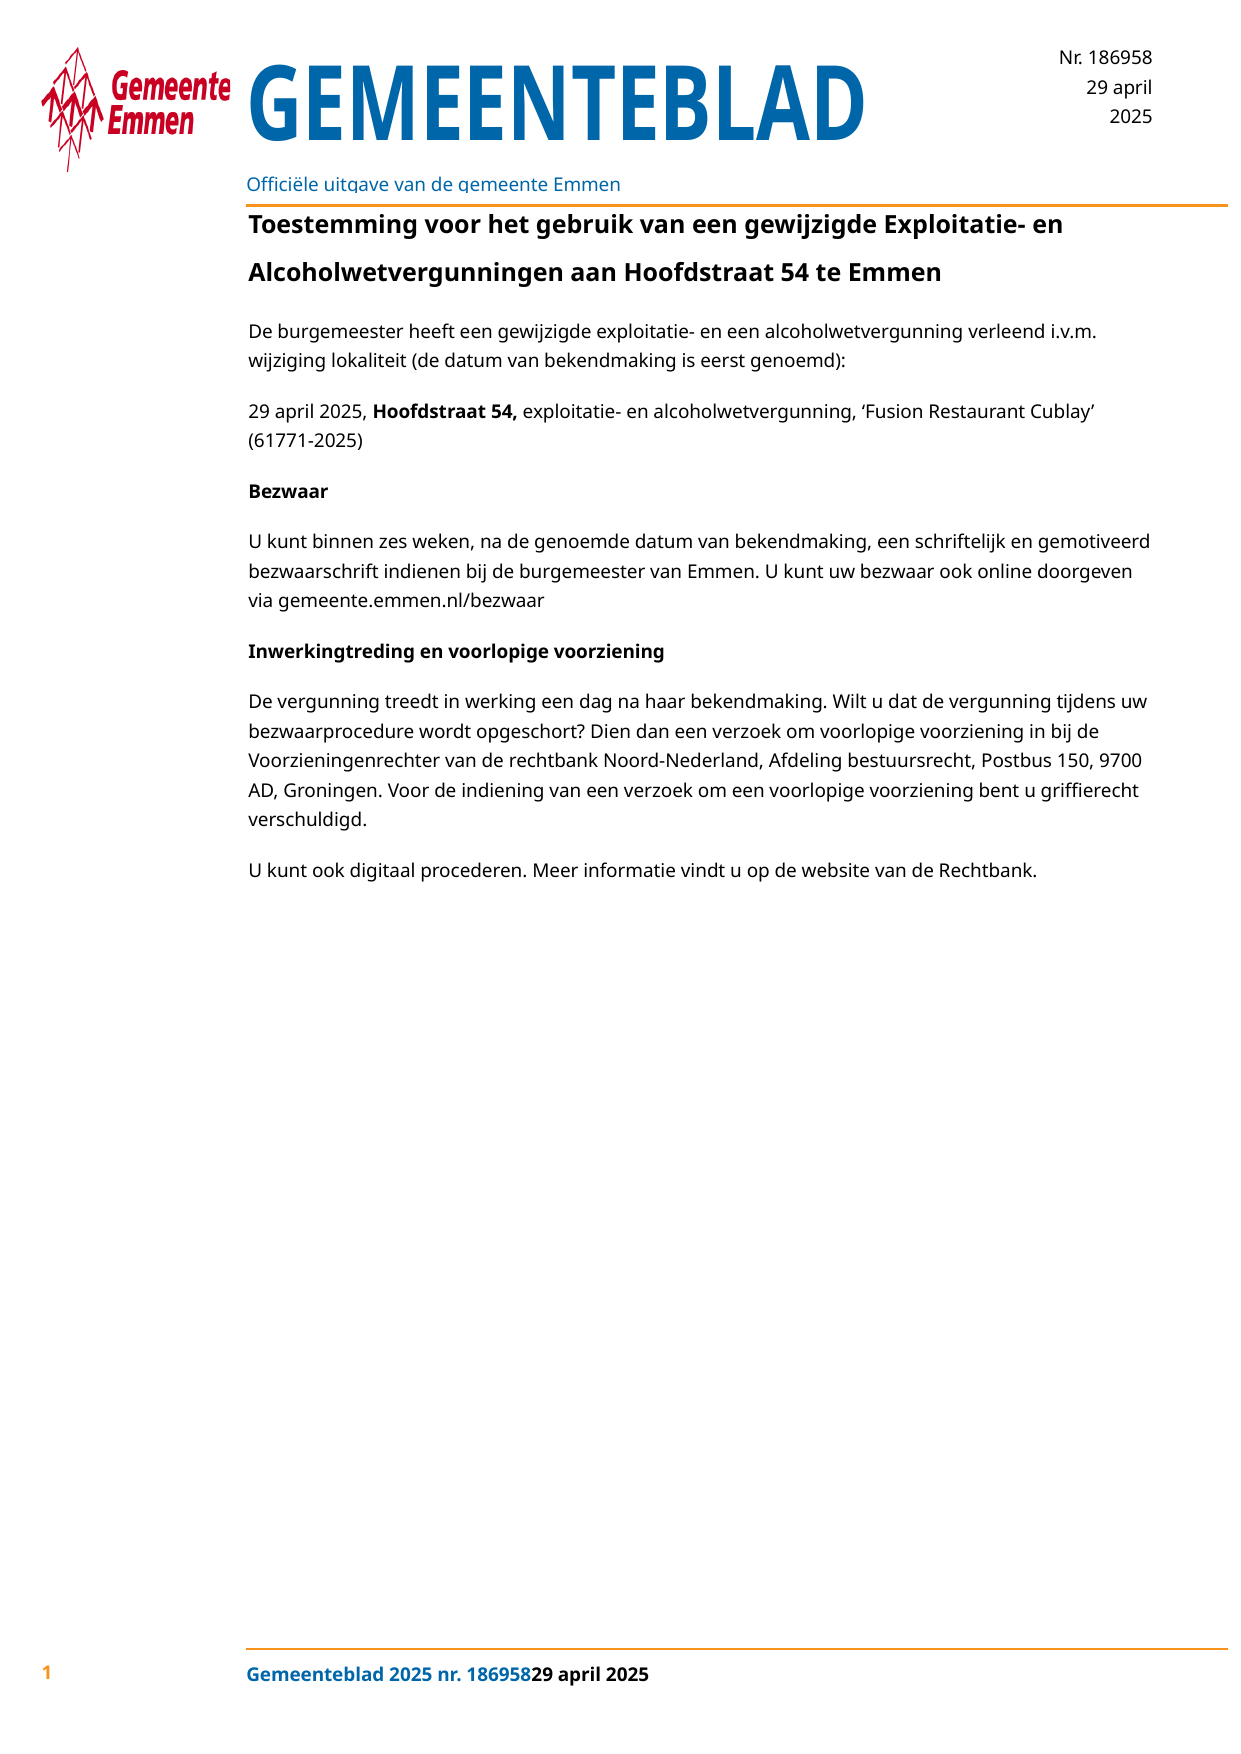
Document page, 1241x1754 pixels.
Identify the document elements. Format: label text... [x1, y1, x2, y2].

text U kunt ook digitaal procederen. Meer informatie vindt u op de website van de Rechtbank. [248, 857, 1152, 883]
text Toestemming voor het gebruik van een gewijzigde Exploitatie- en Alcoholwetvergunningen aan Hoofdstraat 54 te Emmen [248, 207, 1152, 288]
text De vergunning treedt in werking een dag na haar bekendmaking. Wilt u dat de vergunning tijdens uw bezwaarprocedure wordt opgeschort? Dien dan een verzoek om voorlopige voorziening in bij de Voorzieningenrechter van de rechtbank Noord-Nederland, Afdeling bestuursrecht, Postbus 150, 9700 AD, Groningen. Voor de indiening van een verzoek om een voorlopige voorziening bent u griffierecht verschuldigd. [248, 688, 1152, 832]
text Inwerkingtreding en voorlopige voorziening [248, 638, 1152, 664]
text De burgemeester heeft een gewijzigde exploitatie- en een alcoholwetvergunning verleend i.v.m. wijziging lokaliteit (de datum van bekendmaking is eerst genoemd): [248, 318, 1152, 373]
text 29 april 2025, Hoofdstraat 54, exploitatie- en alcoholwetvergunning, ‘Fusion Restaurant Cublay’ (61771-2025) [248, 398, 1152, 453]
text U kunt binnen zes weken, na de genoemde datum van bekendmaking, een schriftelijk en gemotiveerd bezwaarschrift indienen bij de burgemeester van Emmen. U kunt uw bezwaar ook online doorgeven via gemeente.emmen.nl/bezwaar [248, 528, 1152, 613]
text Bezwaar [248, 478, 1152, 504]
picture [41, 47, 231, 172]
